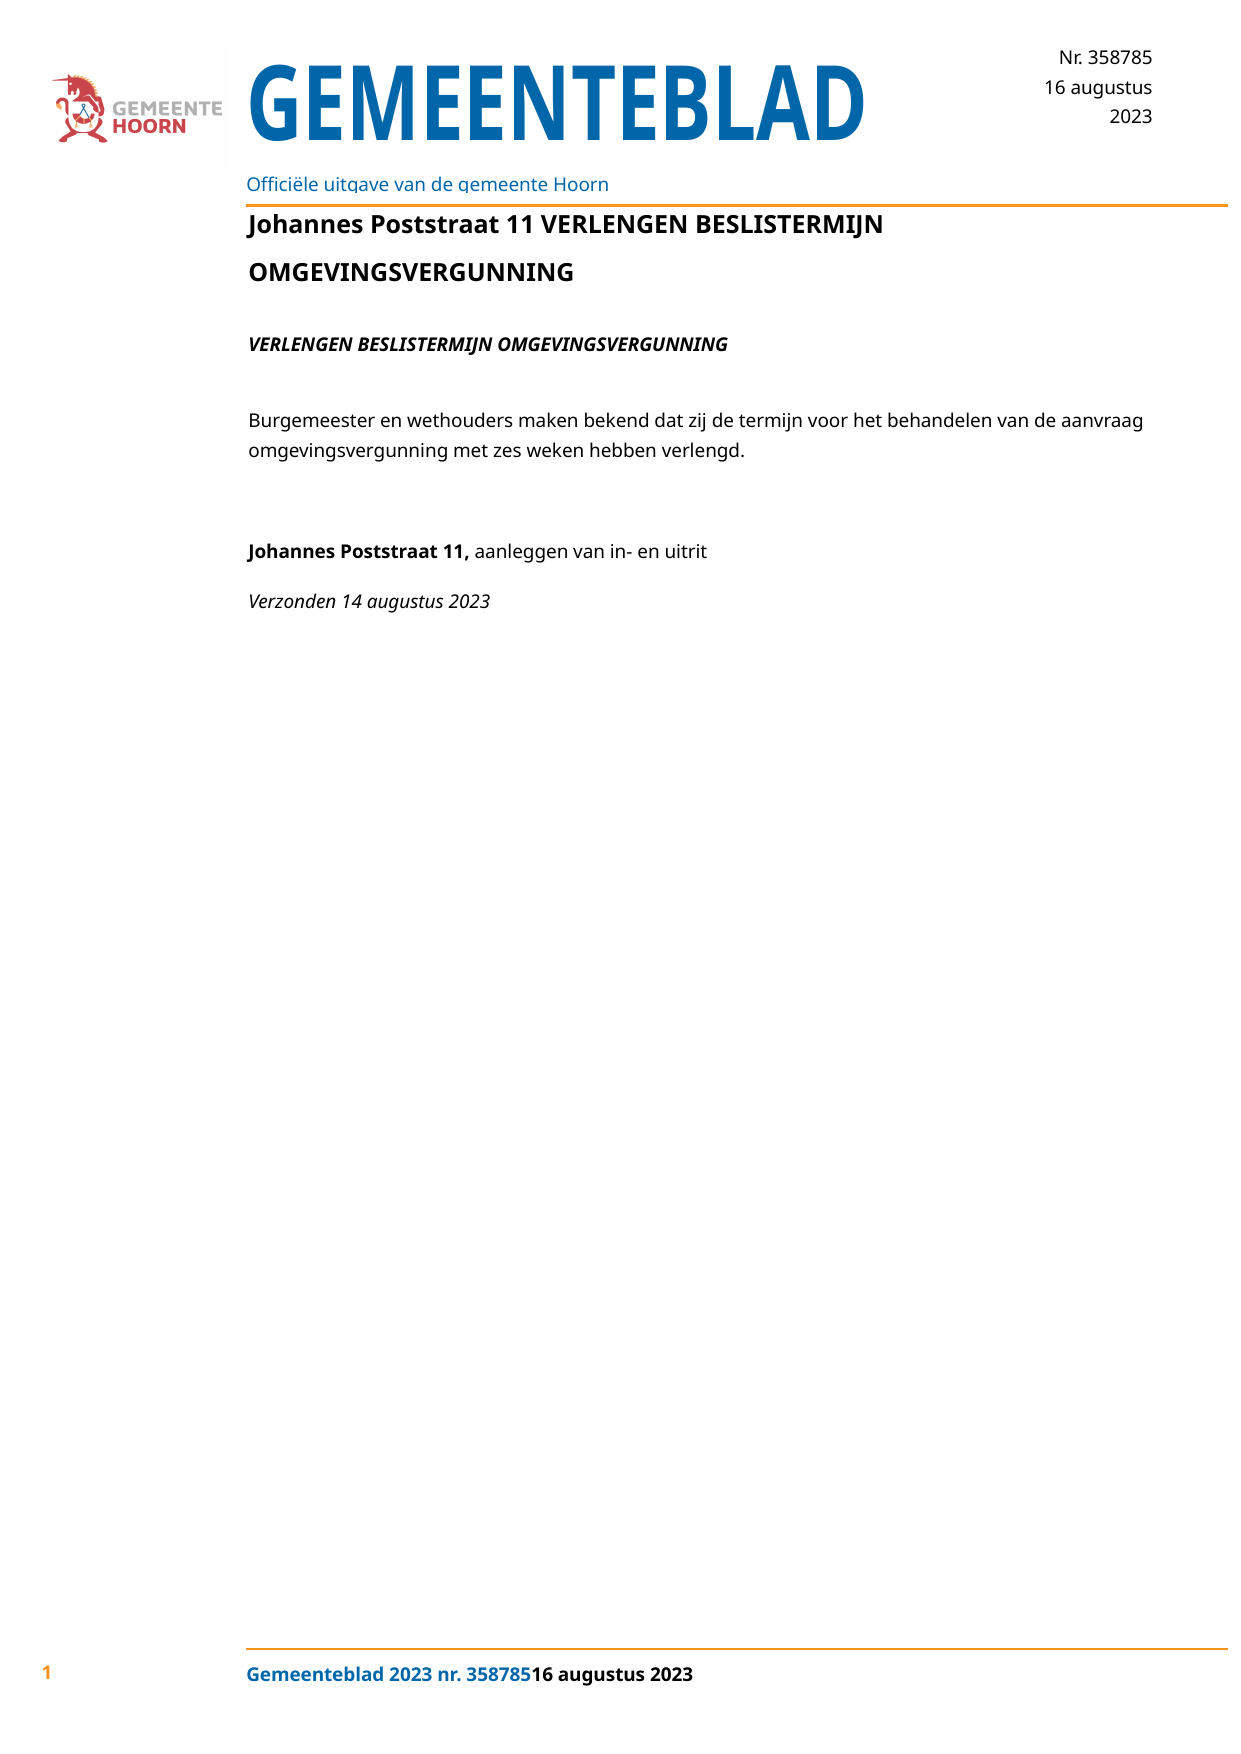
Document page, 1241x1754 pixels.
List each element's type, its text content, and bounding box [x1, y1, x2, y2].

text Johannes Poststraat 11 VERLENGEN BESLISTERMIJN OMGEVINGSVERGUNNING [248, 207, 1152, 288]
text VERLENGEN BESLISTERMIJN OMGEVINGSVERGUNNING [248, 331, 1152, 357]
text Burgemeester en wethouders maken bekend dat zij de termijn voor het behandelen van de aanvraag omgevingsvergunning met zes weken hebben verlengd. [248, 408, 1152, 463]
text Johannes Poststraat 11, aanleggen van in- en uitrit [248, 538, 1152, 564]
picture [41, 47, 231, 172]
text Verzonden 14 augustus 2023 [248, 588, 1152, 614]
